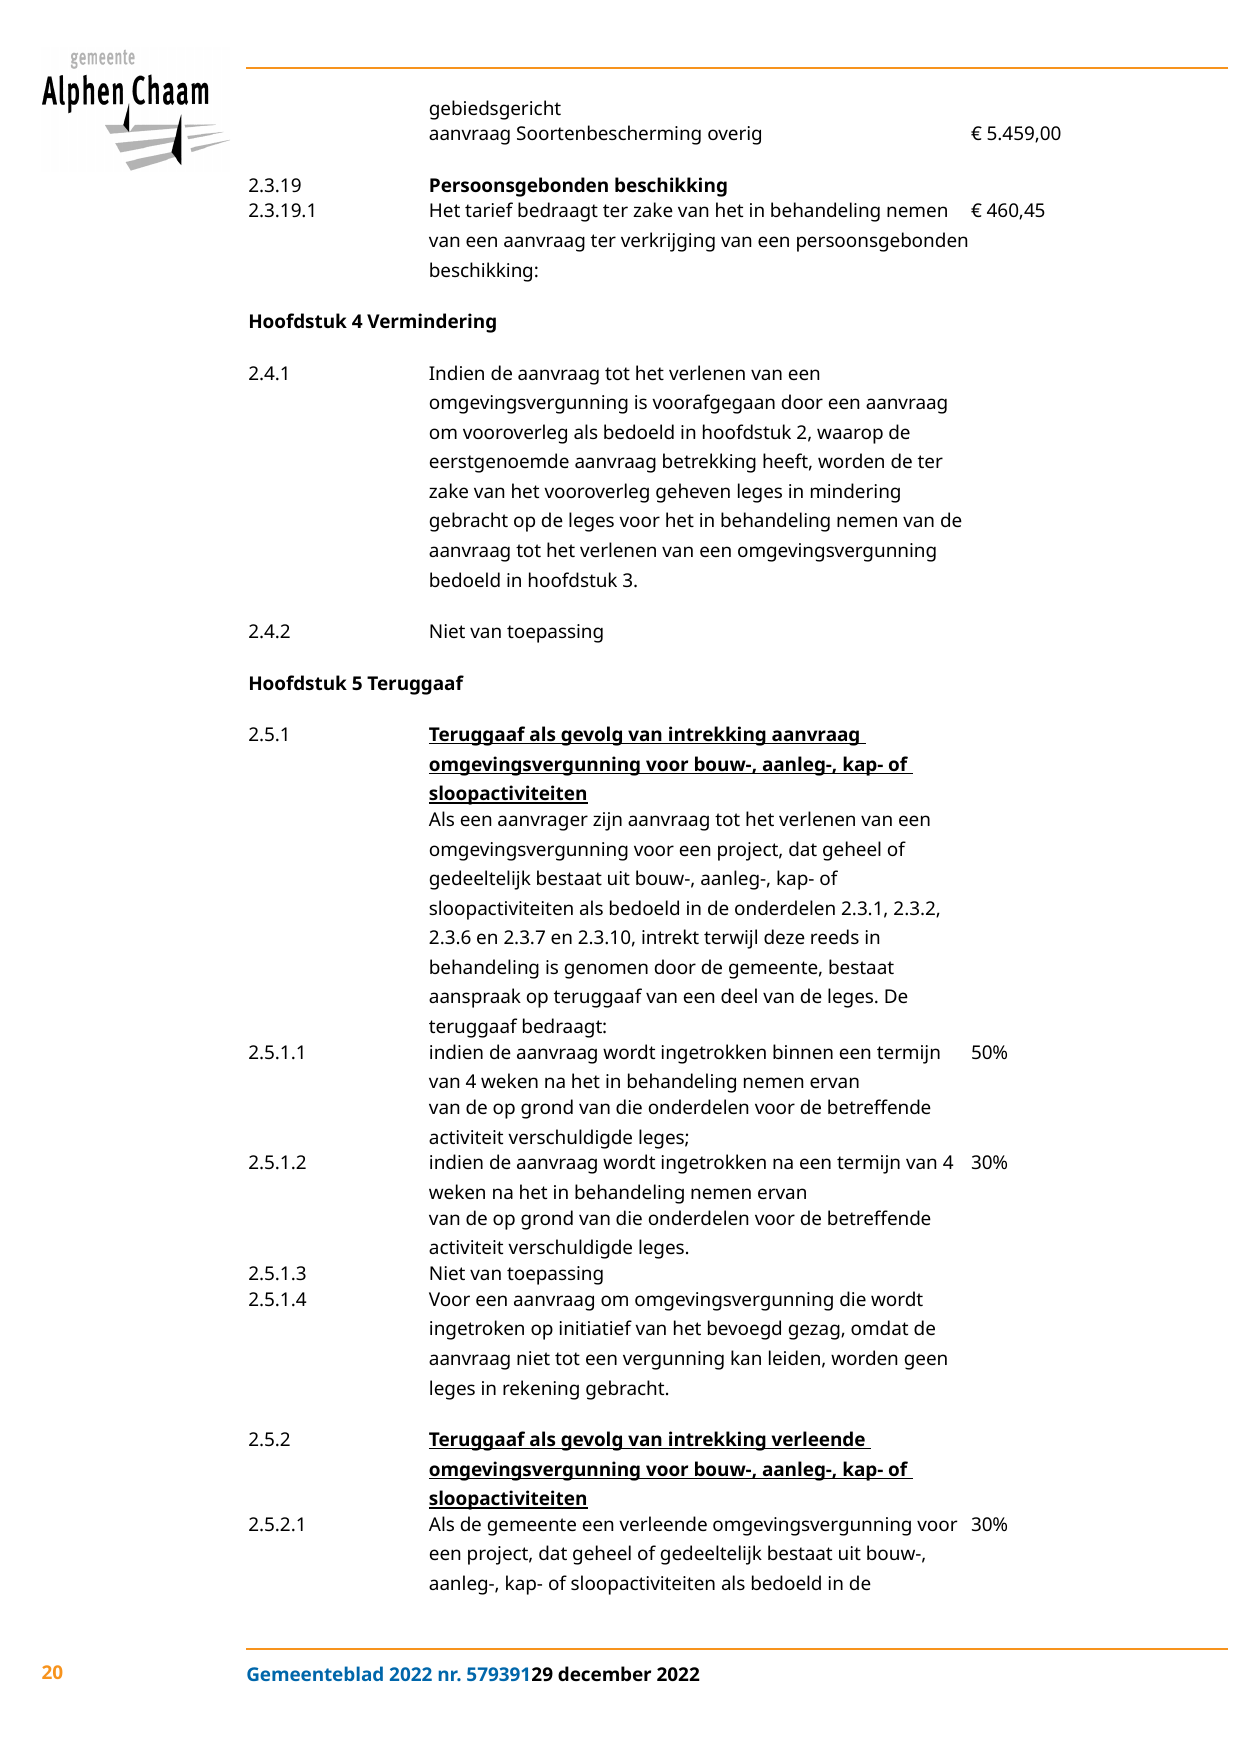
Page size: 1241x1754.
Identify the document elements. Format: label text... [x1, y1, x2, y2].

table_cell [429, 696, 971, 721]
table_cell indien de aanvraag wordt ingetrokken binnen een termijn van 4 weken na het in behandeling nemen ervan [429, 1039, 971, 1094]
table_cell 30% [971, 1150, 1152, 1205]
table_cell € 460,45 [971, 198, 1152, 283]
table_cell aanvraag Soortenbescherming overig [429, 121, 971, 146]
table_cell Teruggaaf als gevolg van intrekking aanvraag omgevingsvergunning voor bouw-, aanleg-, kap- of sloopactiviteiten [429, 721, 971, 806]
table_cell [971, 1205, 1152, 1260]
table_cell Voor een aanvraag om omgevingsvergunning die wordt ingetroken op initiatief van het bevoegd gezag, omdat de aanvraag niet tot een vergunning kan leiden, worden geen leges in rekening gebracht. [429, 1286, 971, 1400]
table_cell 2.3.19 [248, 172, 429, 198]
table_cell indien de aanvraag wordt ingetrokken na een termijn van 4 weken na het in behandeling nemen ervan [429, 1150, 971, 1205]
table_cell van de op grond van die onderdelen voor de betreffende activiteit verschuldigde leges; [429, 1094, 971, 1149]
table_cell 2.5.1.3 [248, 1260, 429, 1286]
table_cell van de op grond van die onderdelen voor de betreffende activiteit verschuldigde leges. [429, 1205, 971, 1260]
table_cell [248, 121, 429, 146]
table_cell 2.4.1 [248, 360, 429, 593]
table_cell [971, 1426, 1152, 1511]
table_cell [248, 806, 429, 1039]
table_cell 2.5.2 [248, 1426, 429, 1511]
table_cell [248, 146, 429, 172]
table_cell [248, 95, 429, 121]
table_cell [971, 334, 1152, 360]
table_cell [248, 334, 429, 360]
table_cell [248, 644, 429, 670]
table_cell [971, 308, 1152, 334]
table_cell Als een aanvrager zijn aanvraag tot het verlenen van een omgevingsvergunning voor een project, dat geheel of gedeeltelijk bestaat uit bouw-, aanleg-, kap- of sloopactiviteiten als bedoeld in de onderdelen 2.3.1, 2.3.2, 2.3.6 en 2.3.7 en 2.3.10, intrekt terwijl deze reeds in behandeling is genomen door de gemeente, bestaat aanspraak op teruggaaf van een deel van de leges. De teruggaaf bedraagt: [429, 806, 971, 1039]
table_cell 2.3.19.1 [248, 198, 429, 283]
table_cell [429, 644, 971, 670]
table_cell [971, 721, 1152, 806]
table_cell gebiedsgericht [429, 95, 971, 121]
table_cell [971, 670, 1152, 696]
table_cell Het tarief bedraagt ter zake van het in behandeling nemen van een aanvraag ter verkrijging van een persoonsgebonden beschikking: [429, 198, 971, 283]
table_cell [429, 593, 971, 618]
table_cell [971, 618, 1152, 644]
table_cell Als de gemeente een verleende omgevingsvergunning voor een project, dat geheel of gedeeltelijk bestaat uit bouw-, aanleg-, kap- of sloopactiviteiten als bedoeld in de [429, 1511, 971, 1596]
table_cell 2.5.1 [248, 721, 429, 806]
table_cell [971, 1400, 1152, 1426]
table_cell 50% [971, 1039, 1152, 1094]
table_cell [971, 644, 1152, 670]
table_cell Niet van toepassing [429, 1260, 971, 1286]
table_cell [429, 1400, 971, 1426]
table_cell Niet van toepassing [429, 618, 971, 644]
table_cell [971, 696, 1152, 721]
table_cell [971, 95, 1152, 121]
table_cell [971, 1286, 1152, 1400]
table_cell Teruggaaf als gevolg van intrekking verleende omgevingsvergunning voor bouw-, aanleg-, kap- of sloopactiviteiten [429, 1426, 971, 1511]
table_cell € 5.459,00 [971, 121, 1152, 146]
table_cell [248, 283, 429, 308]
table_cell 2.4.2 [248, 618, 429, 644]
table_cell [429, 146, 971, 172]
picture [41, 47, 231, 172]
table_cell [971, 283, 1152, 308]
table_cell 2.5.1.2 [248, 1150, 429, 1260]
table_cell [971, 146, 1152, 172]
table_cell [971, 1260, 1152, 1286]
table_cell [248, 696, 429, 721]
table_cell Hoofdstuk 4 Vermindering [248, 308, 971, 334]
table_cell [248, 1400, 429, 1426]
table_cell Indien de aanvraag tot het verlenen van een omgevingsvergunning is voorafgegaan door een aanvraag om vooroverleg als bedoeld in hoofdstuk 2, waarop de eerstgenoemde aanvraag betrekking heeft, worden de ter zake van het vooroverleg geheven leges in mindering gebracht op de leges voor het in behandeling nemen van de aanvraag tot het verlenen van een omgevingsvergunning bedoeld in hoofdstuk 3. [429, 360, 971, 593]
table_cell Persoonsgebonden beschikking [429, 172, 971, 198]
table_cell Hoofdstuk 5 Teruggaaf [248, 670, 971, 696]
table_cell [429, 334, 971, 360]
table_cell [248, 593, 429, 618]
table_cell 2.5.2.1 [248, 1511, 429, 1596]
table_cell [429, 283, 971, 308]
table_cell 2.5.1.1 [248, 1039, 429, 1149]
table_cell [971, 593, 1152, 618]
table_cell [971, 360, 1152, 593]
table_cell 2.5.1.4 [248, 1286, 429, 1400]
table_cell [971, 172, 1152, 198]
table_cell [971, 806, 1152, 1039]
table_cell [971, 1094, 1152, 1149]
table_cell 30% [971, 1511, 1152, 1596]
